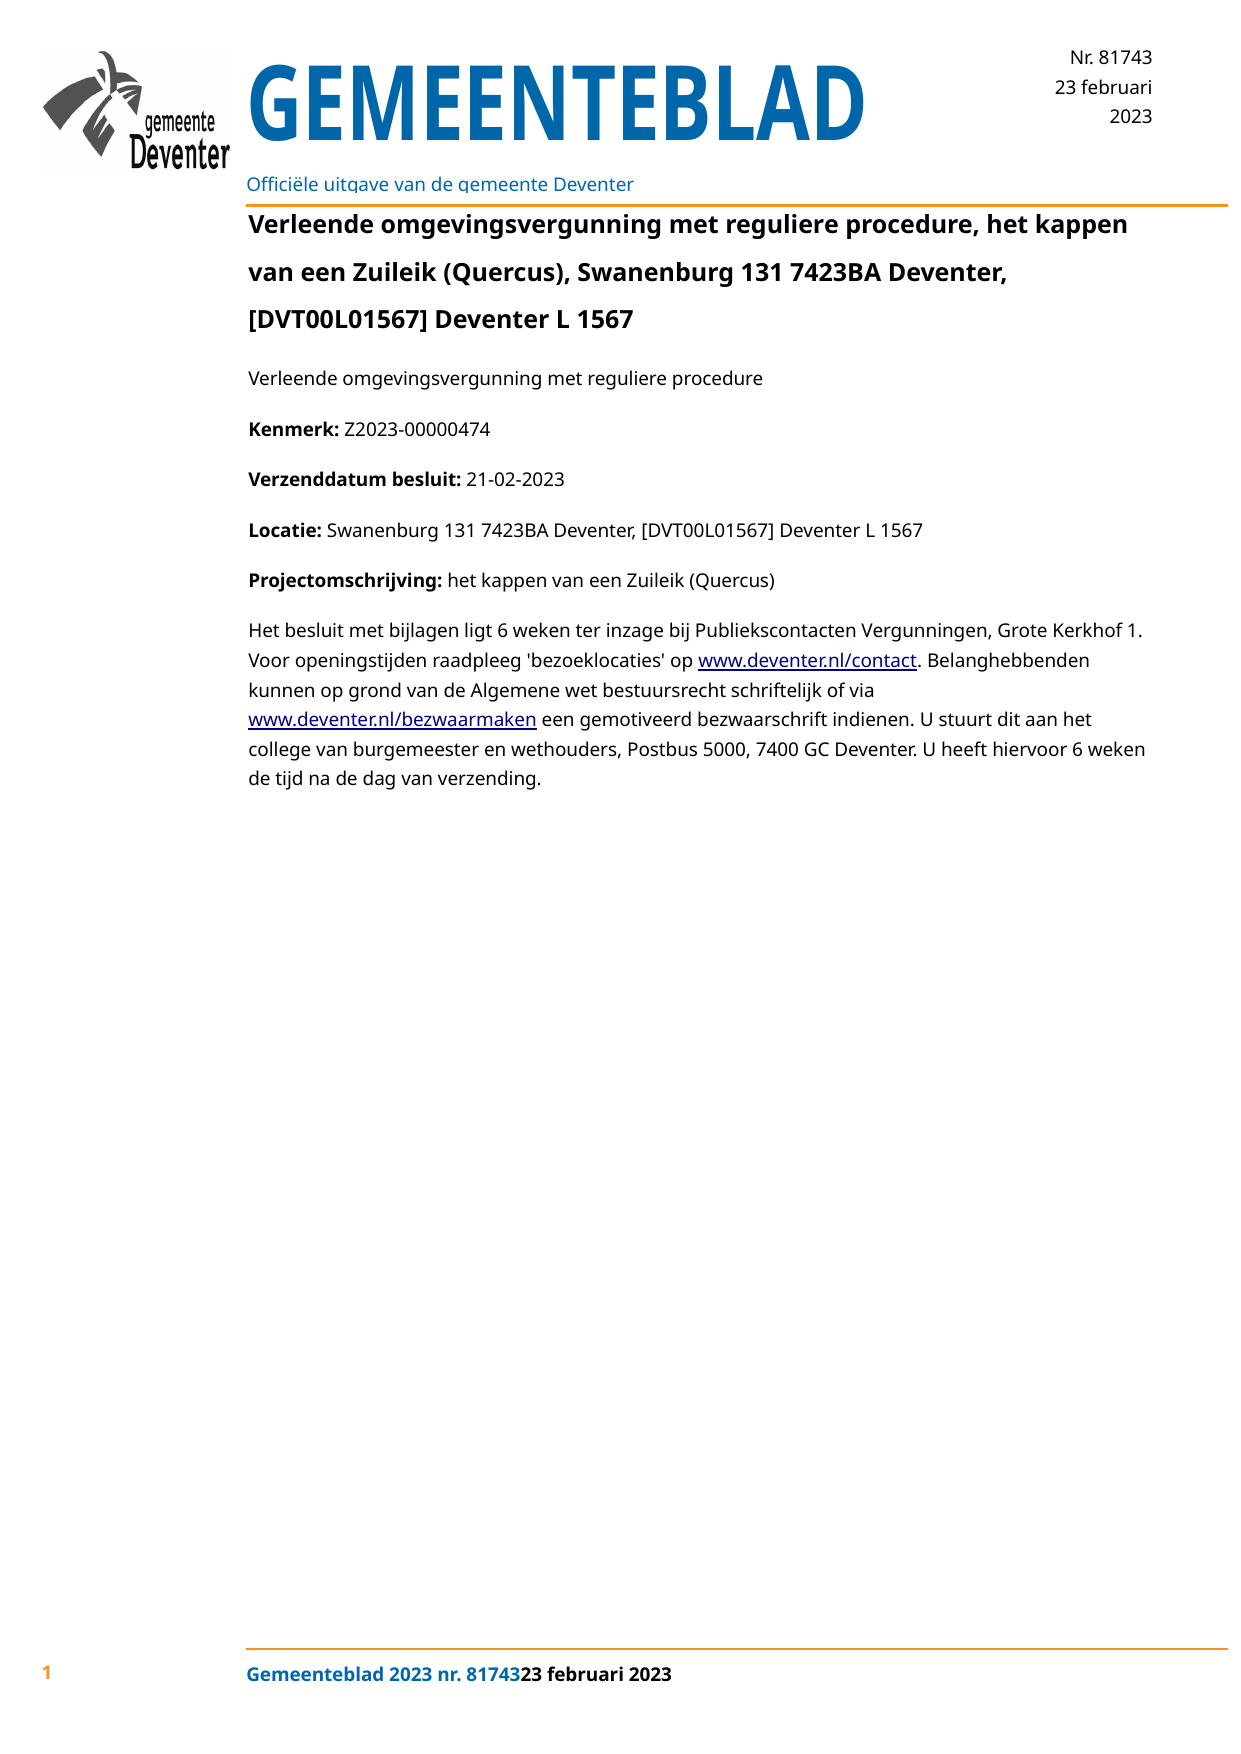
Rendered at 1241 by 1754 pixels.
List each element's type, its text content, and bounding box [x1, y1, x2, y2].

text Het besluit met bijlagen ligt 6 weken ter inzage bij Publiekscontacten Vergunningen, Grote Kerkhof 1. Voor openingstijden raadpleeg 'bezoeklocaties' op www.deventer.nl/contact. Belanghebbenden kunnen op grond van de Algemene wet bestuursrecht schriftelijk of via www.deventer.nl/bezwaarmaken een gemotiveerd bezwaarschrift indienen. U stuurt dit aan het college van burgemeester en wethouders, Postbus 5000, 7400 GC Deventer. U heeft hiervoor 6 weken de tijd na de dag van verzending. [248, 618, 1152, 791]
text Verleende omgevingsvergunning met reguliere procedure, het kappen van een Zuileik (Quercus), Swanenburg 131 7423BA Deventer, [DVT00L01567] Deventer L 1567 [248, 207, 1152, 336]
text Projectomschrijving: het kappen van een Zuileik (Quercus) [248, 567, 1152, 593]
picture [41, 47, 231, 172]
text Verzenddatum besluit: 21-02-2023 [248, 466, 1152, 492]
text Locatie: Swanenburg 131 7423BA Deventer, [DVT00L01567] Deventer L 1567 [248, 517, 1152, 542]
text Kenmerk: Z2023-00000474 [248, 416, 1152, 442]
text Verleende omgevingsvergunning met reguliere procedure [248, 366, 1152, 391]
